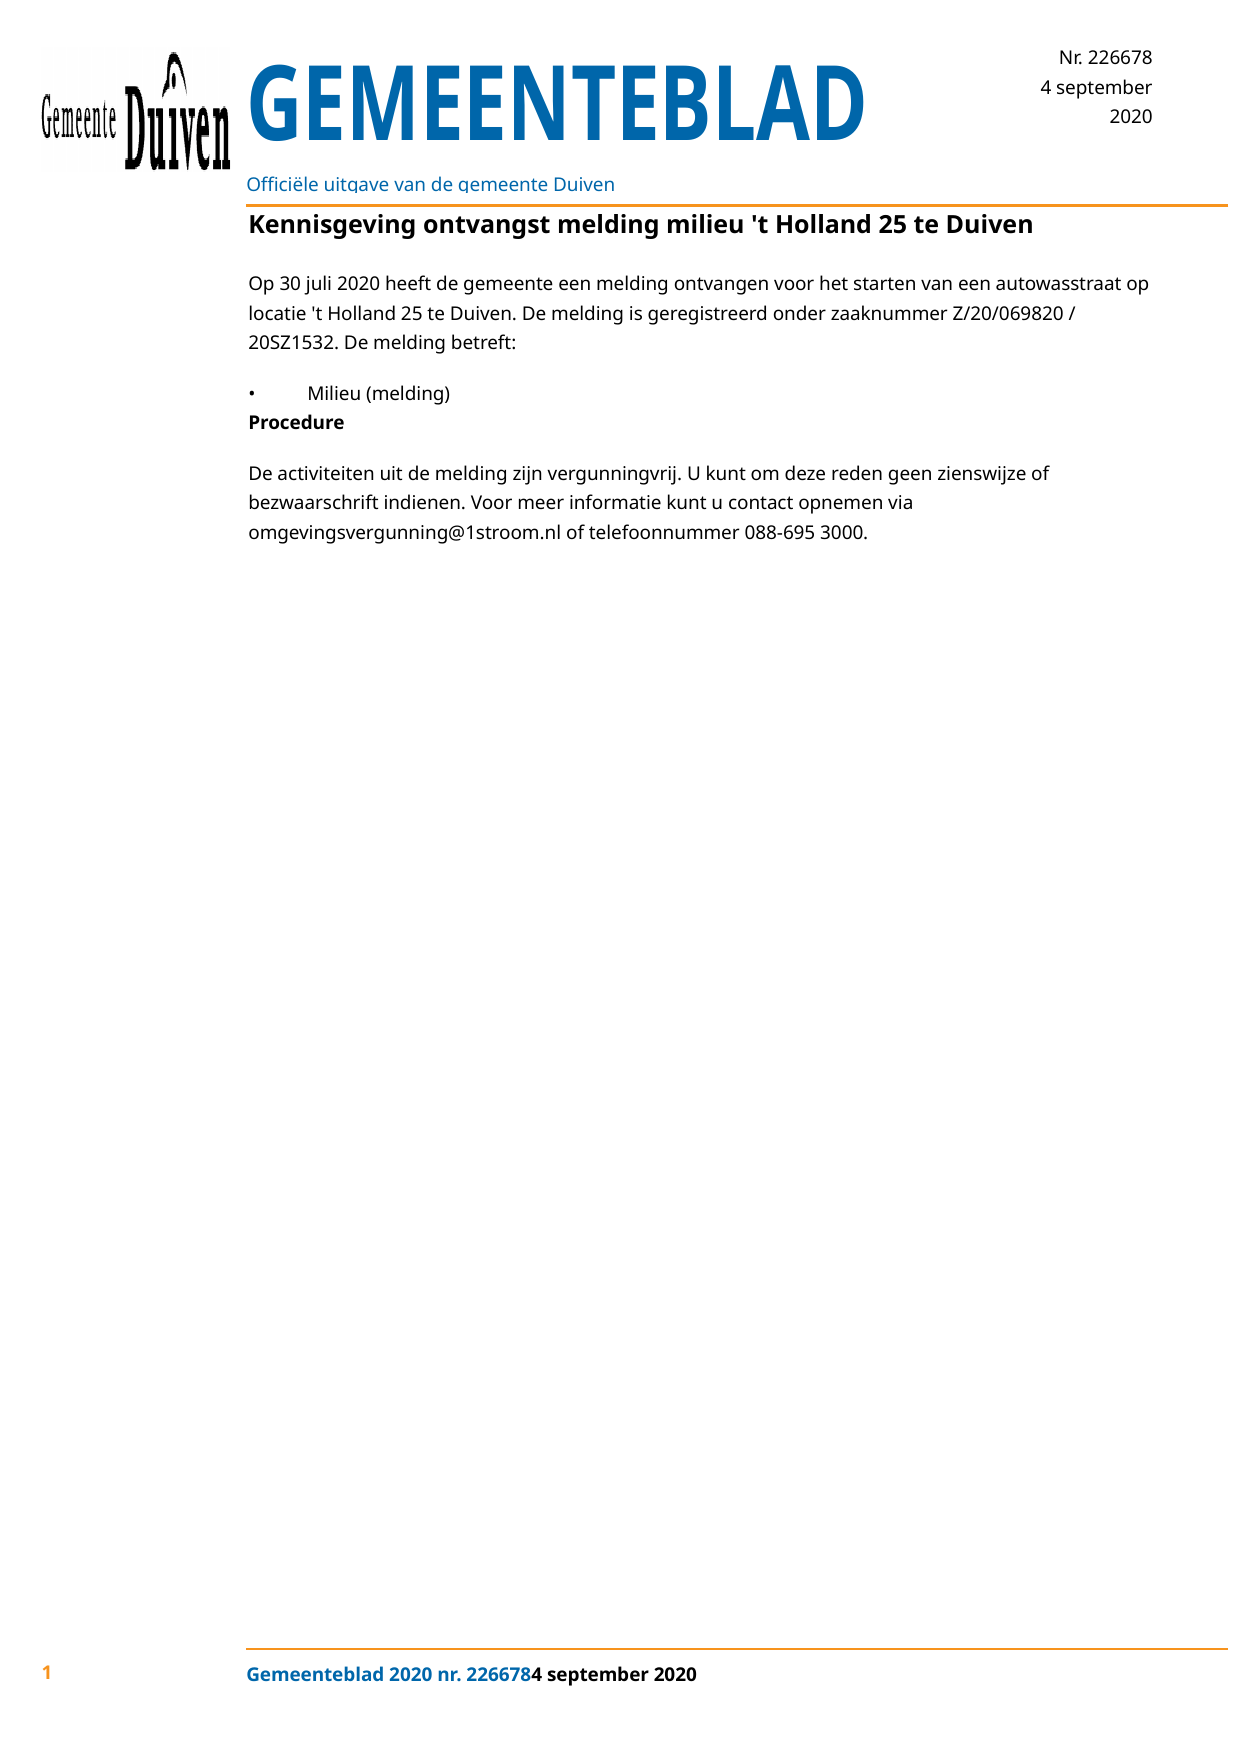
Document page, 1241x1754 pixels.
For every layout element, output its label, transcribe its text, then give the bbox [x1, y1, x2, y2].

text Kennisgeving ontvangst melding milieu 't Holland 25 te Duiven [248, 207, 1152, 241]
text De activiteiten uit de melding zijn vergunningvrij. U kunt om deze reden geen zienswijze of bezwaarschrift indienen. Voor meer informatie kunt u contact opnemen via omgevingsvergunning@1stroom.nl of telefoonnummer 088-695 3000. [248, 460, 1152, 545]
text Op 30 juli 2020 heeft de gemeente een melding ontvangen voor het starten van een autowasstraat op locatie 't Holland 25 te Duiven. De melding is geregistreerd onder zaaknummer Z/20/069820 / 20SZ1532. De melding betreft: [248, 270, 1152, 355]
list Milieu (melding) [248, 380, 1152, 406]
text Procedure [248, 409, 1152, 435]
picture [41, 47, 231, 172]
